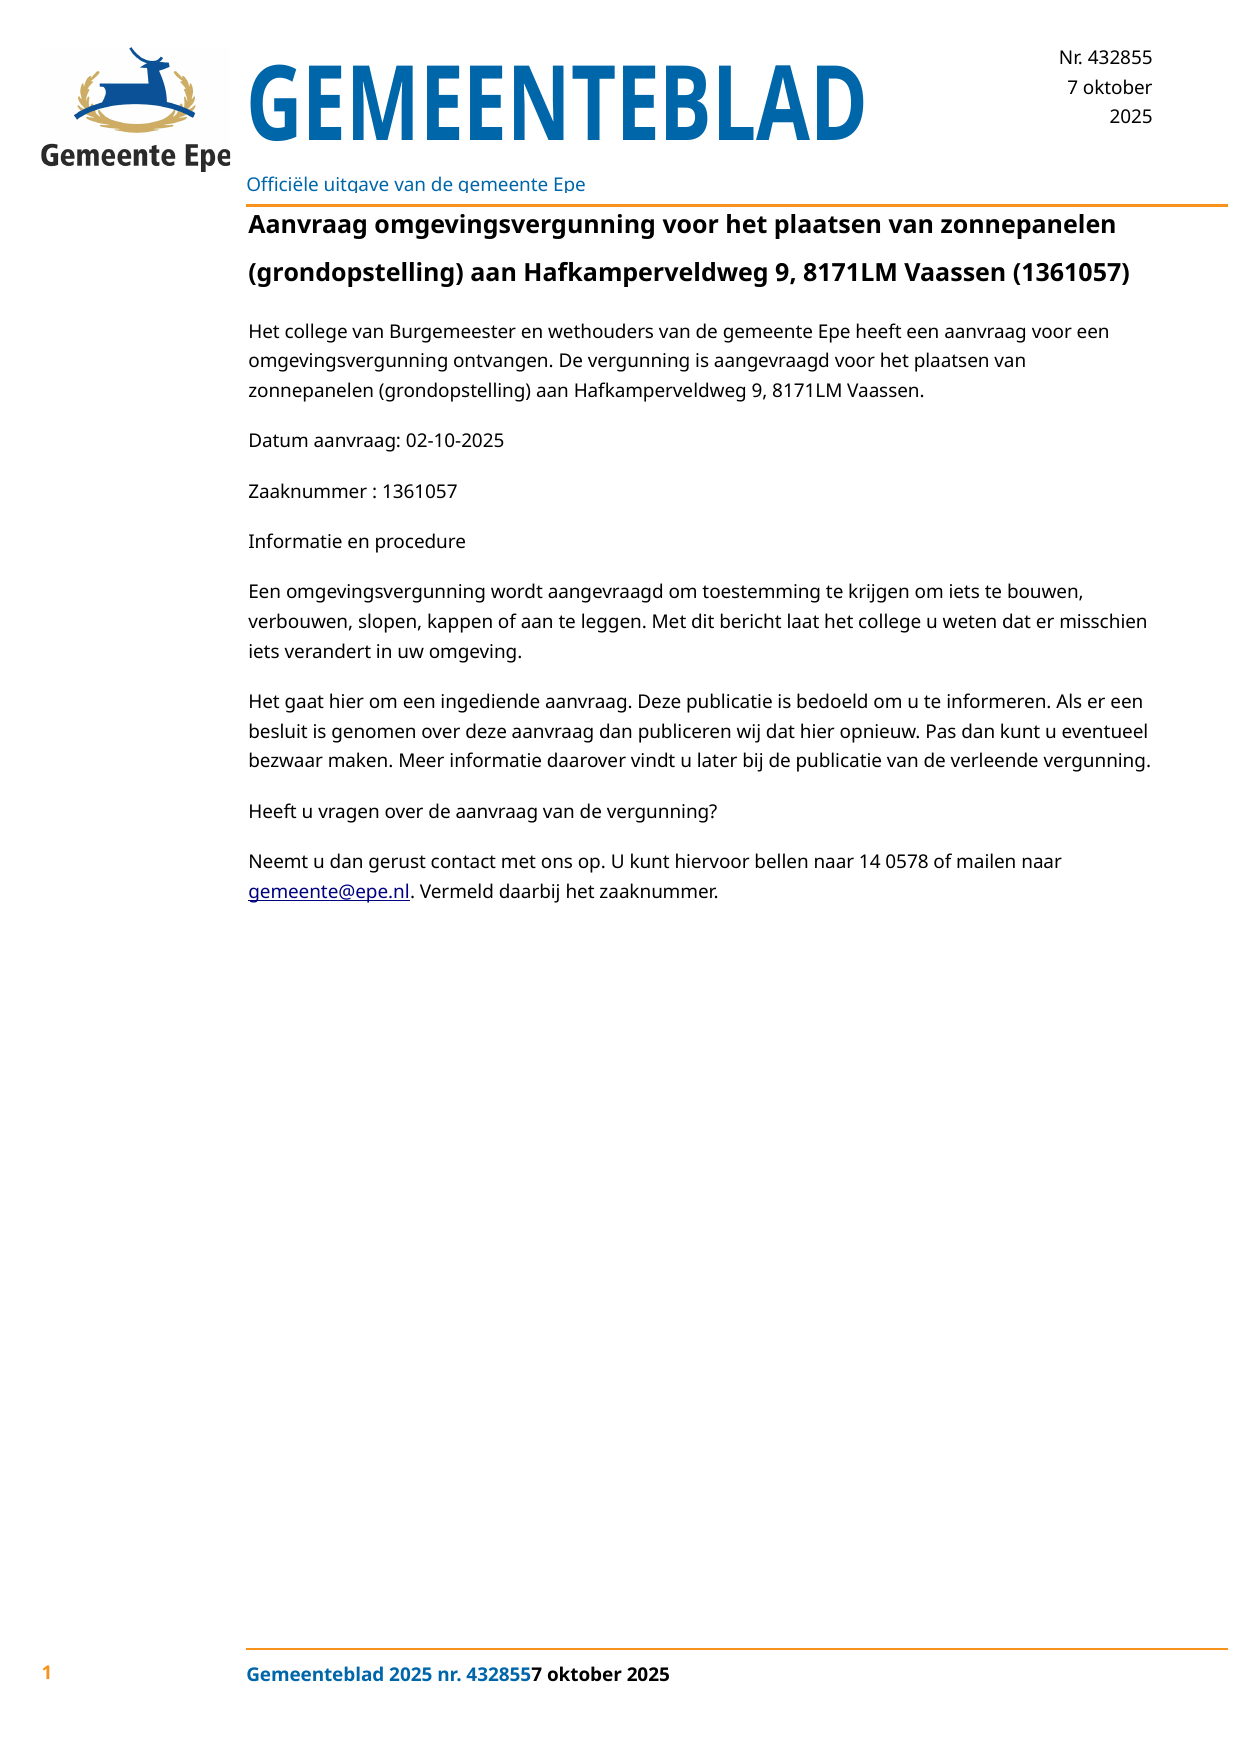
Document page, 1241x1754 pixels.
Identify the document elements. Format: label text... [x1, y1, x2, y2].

text Heeft u vragen over de aanvraag van de vergunning? [248, 798, 1152, 824]
text Informatie en procedure [248, 528, 1152, 554]
text Zaaknummer : 1361057 [248, 478, 1152, 504]
text Het gaat hier om een ingediende aanvraag. Deze publicatie is bedoeld om u te informeren. Als er een besluit is genomen over deze aanvraag dan publiceren wij dat hier opnieuw. Pas dan kunt u eventueel bezwaar maken. Meer informatie daarover vindt u later bij de publicatie van de verleende vergunning. [248, 688, 1152, 773]
text Datum aanvraag: 02-10-2025 [248, 427, 1152, 453]
picture [41, 47, 231, 172]
text Een omgevingsvergunning wordt aangevraagd om toestemming te krijgen om iets te bouwen, verbouwen, slopen, kappen of aan te leggen. Met dit bericht laat het college u weten dat er misschien iets verandert in uw omgeving. [248, 579, 1152, 664]
text Het college van Burgemeester en wethouders van de gemeente Epe heeft een aanvraag voor een omgevingsvergunning ontvangen. De vergunning is aangevraagd voor het plaatsen van zonnepanelen (grondopstelling) aan Hafkamperveldweg 9, 8171LM Vaassen. [248, 318, 1152, 403]
text Neemt u dan gerust contact met ons op. U kunt hiervoor bellen naar 14 0578 of mailen naar gemeente@epe.nl. Vermeld daarbij het zaaknummer. [248, 848, 1152, 904]
text Aanvraag omgevingsvergunning voor het plaatsen van zonnepanelen (grondopstelling) aan Hafkamperveldweg 9, 8171LM Vaassen (1361057) [248, 207, 1152, 288]
